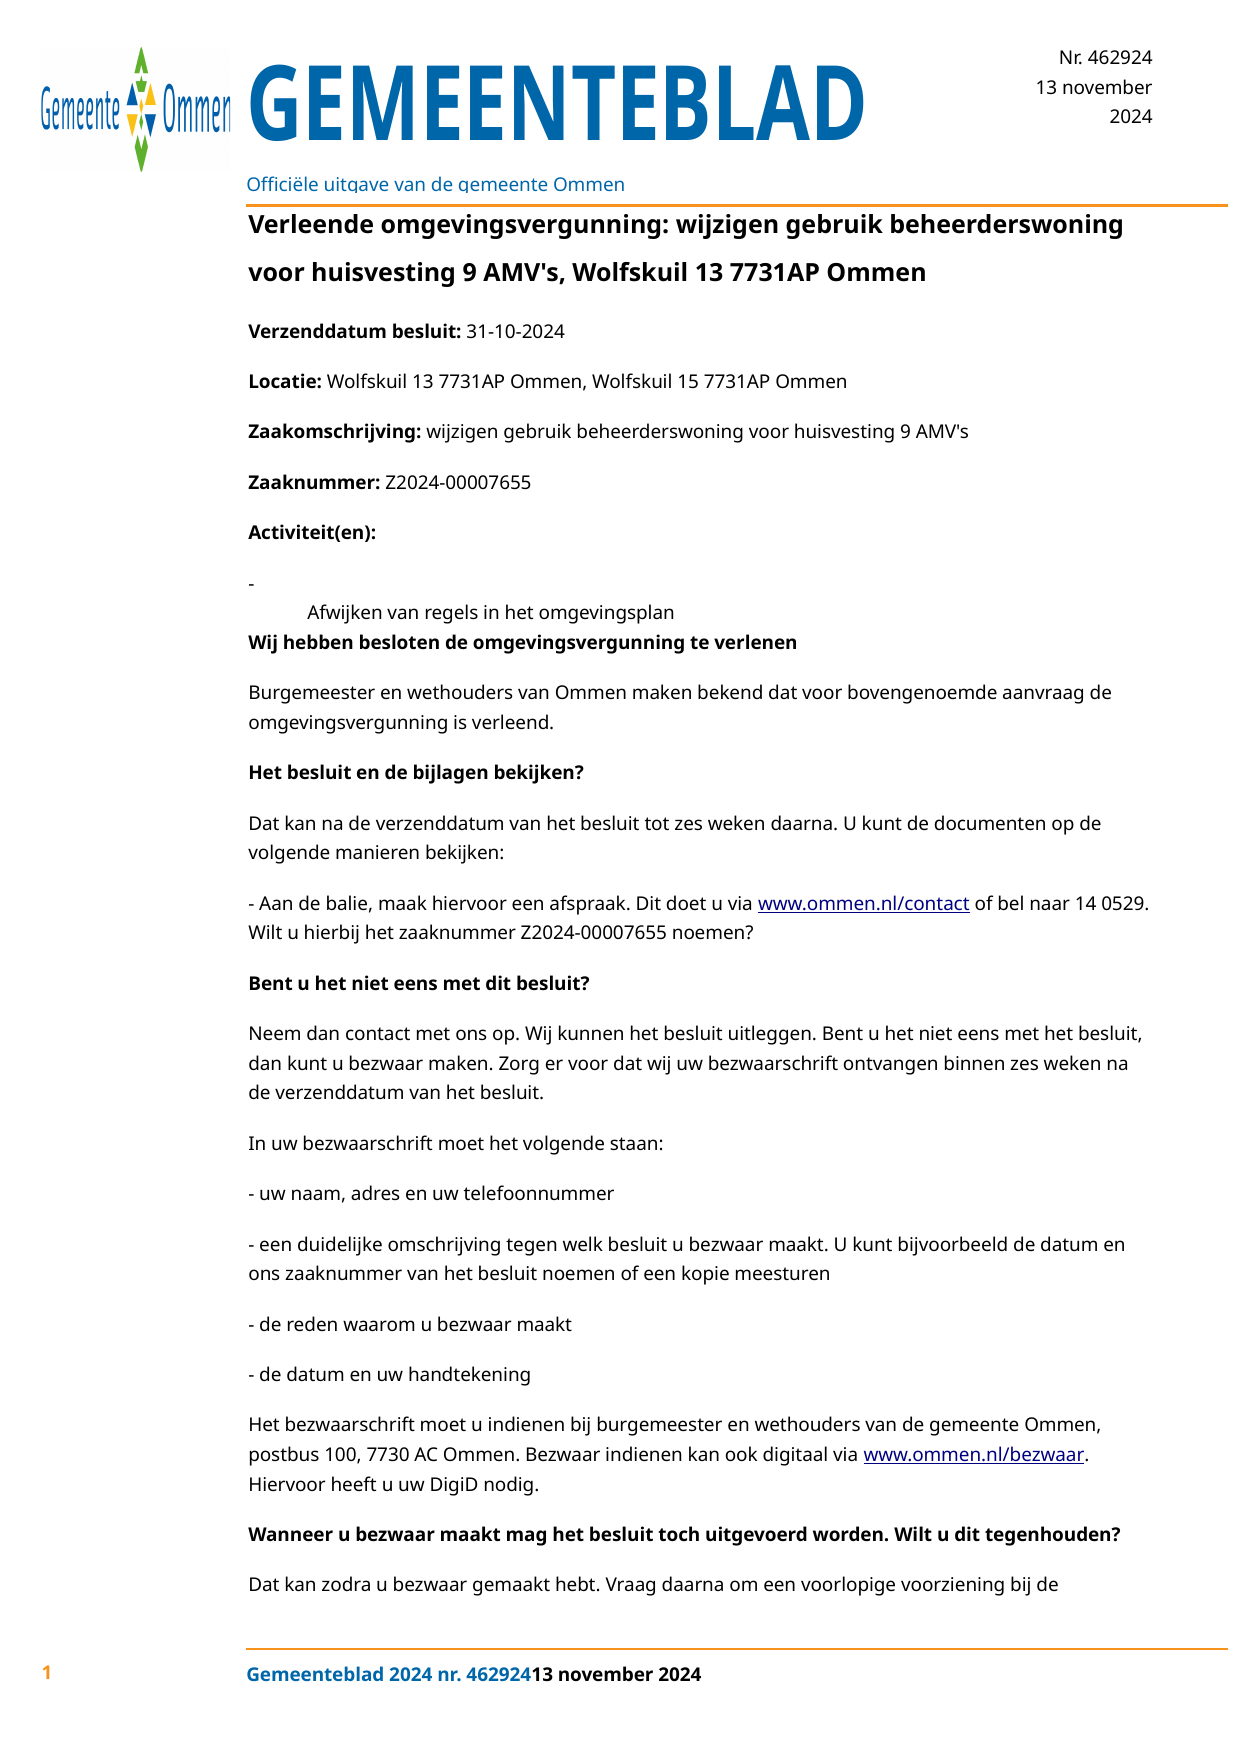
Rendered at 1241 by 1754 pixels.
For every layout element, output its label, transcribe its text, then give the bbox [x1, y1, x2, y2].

text Dat kan na de verzenddatum van het besluit tot zes weken daarna. U kunt de documenten op de volgende manieren bekijken: [248, 810, 1152, 865]
text Het besluit en de bijlagen bekijken? [248, 759, 1152, 785]
text Zaaknummer: Z2024-00007655 [248, 469, 1152, 495]
text - de reden waarom u bezwaar maakt [248, 1311, 1152, 1337]
text - uw naam, adres en uw telefoonnummer [248, 1180, 1152, 1206]
text Burgemeester en wethouders van Ommen maken bekend dat voor bovengenoemde aanvraag de omgevingsvergunning is verleend. [248, 679, 1152, 735]
text - de datum en uw handtekening [248, 1361, 1152, 1387]
text - een duidelijke omschrijving tegen welk besluit u bezwaar maakt. U kunt bijvoorbeeld de datum en ons zaaknummer van het besluit noemen of een kopie meesturen [248, 1231, 1152, 1286]
text Neem dan contact met ons op. Wij kunnen het besluit uitleggen. Bent u het niet eens met het besluit, dan kunt u bezwaar maken. Zorg er voor dat wij uw bezwaarschrift ontvangen binnen zes weken na de verzenddatum van het besluit. [248, 1020, 1152, 1105]
text Zaakomschrijving: wijzigen gebruik beheerderswoning voor huisvesting 9 AMV's [248, 419, 1152, 444]
picture [41, 47, 231, 172]
text Verleende omgevingsvergunning: wijzigen gebruik beheerderswoning voor huisvesting 9 AMV's, Wolfskuil 13 7731AP Ommen [248, 207, 1152, 288]
text Wij hebben besloten de omgevingsvergunning te verlenen [248, 629, 1152, 655]
text Het bezwaarschrift moet u indienen bij burgemeester en wethouders van de gemeente Ommen, postbus 100, 7730 AC Ommen. Bezwaar indienen kan ook digitaal via www.ommen.nl/bezwaar. Hiervoor heeft u uw DigiD nodig. [248, 1412, 1152, 1497]
text Wanneer u bezwaar maakt mag het besluit toch uitgevoerd worden. Wilt u dit tegenhouden? [248, 1521, 1152, 1547]
text Dat kan zodra u bezwaar gemaakt hebt. Vraag daarna om een voorlopige voorziening bij de [248, 1572, 1152, 1597]
text Activiteit(en): [248, 519, 1152, 545]
list Afwijken van regels in het omgevingsplan [248, 599, 1152, 625]
text Verzenddatum besluit: 31-10-2024 [248, 318, 1152, 344]
text Bent u het niet eens met dit besluit? [248, 970, 1152, 996]
text - Aan de balie, maak hiervoor een afspraak. Dit doet u via www.ommen.nl/contact of bel naar 14 0529. Wilt u hierbij het zaaknummer Z2024-00007655 noemen? [248, 890, 1152, 945]
text In uw bezwaarschrift moet het volgende staan: [248, 1130, 1152, 1156]
text Locatie: Wolfskuil 13 7731AP Ommen, Wolfskuil 15 7731AP Ommen [248, 368, 1152, 394]
